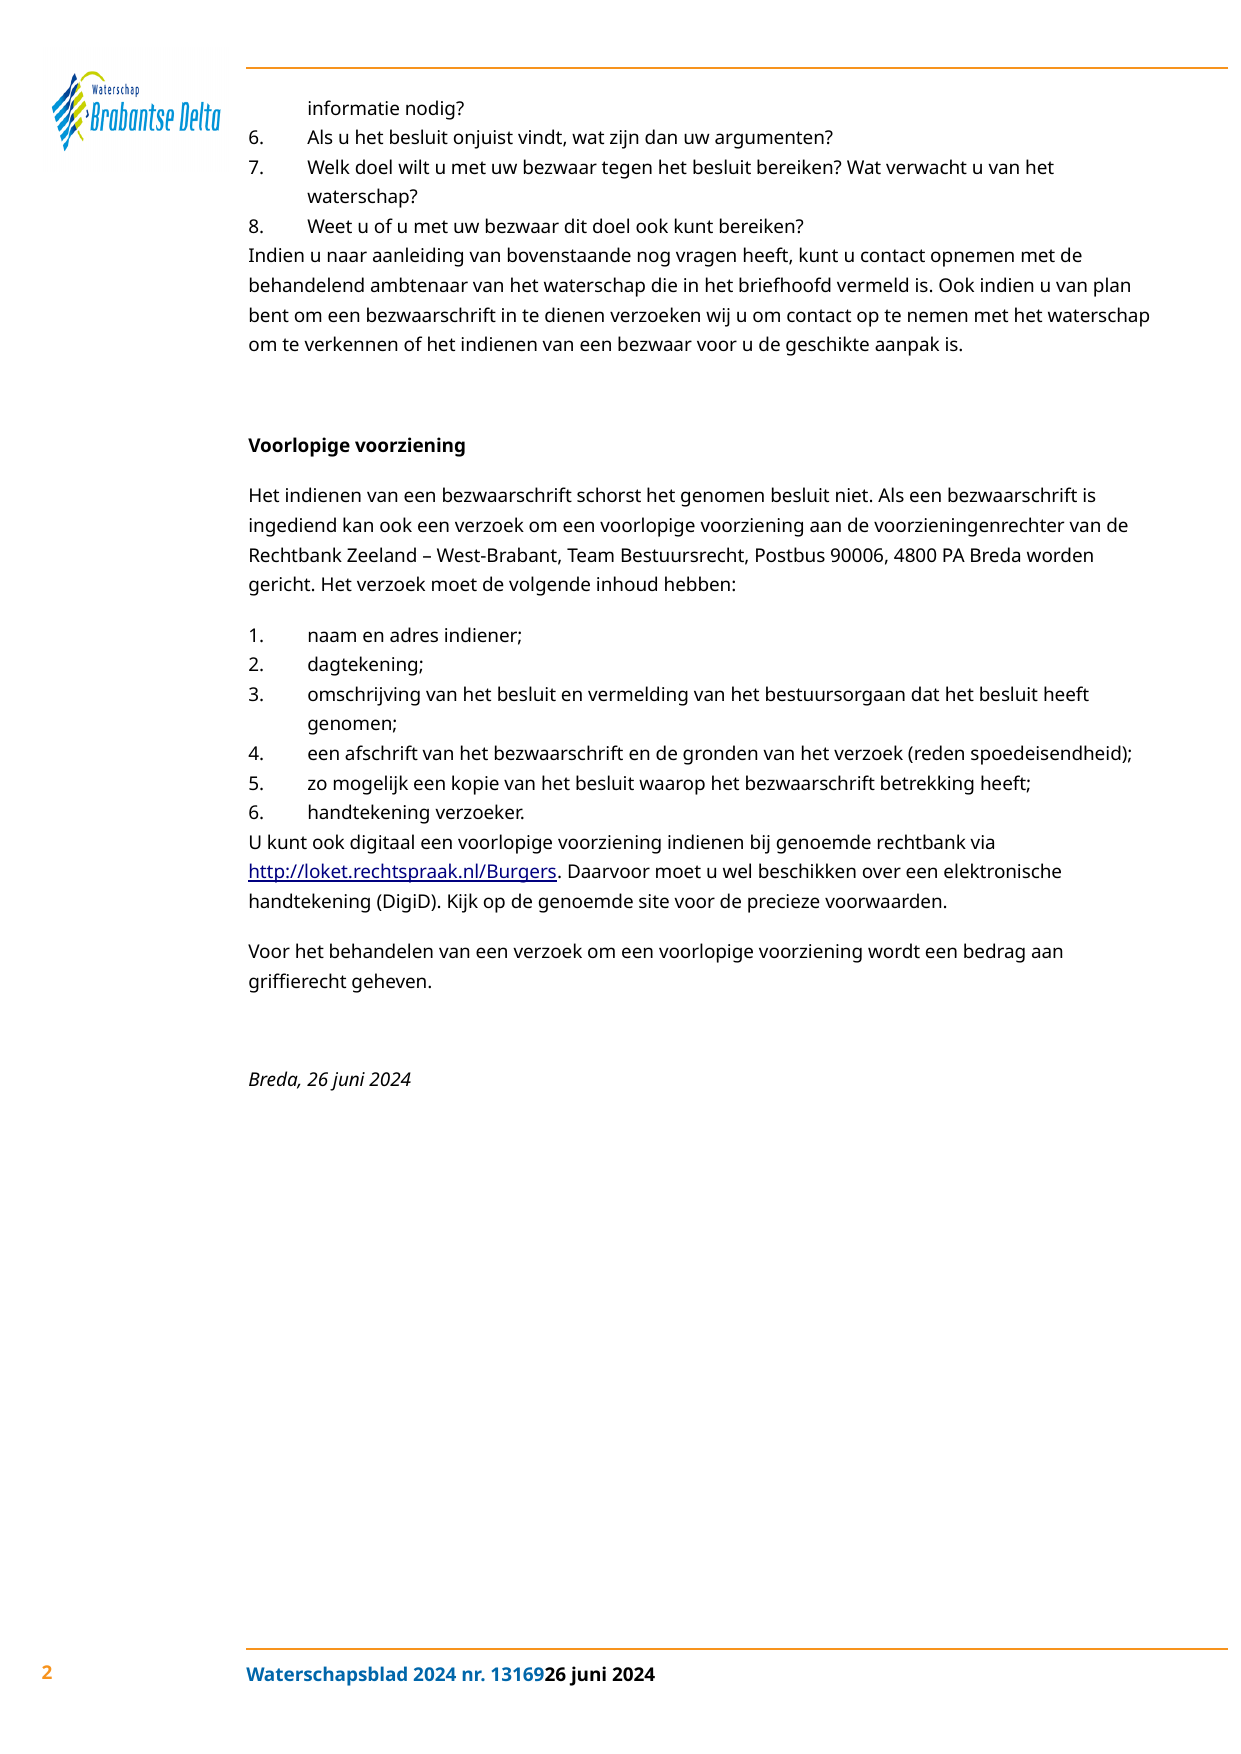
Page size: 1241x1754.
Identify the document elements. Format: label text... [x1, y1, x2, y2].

list Welk doel wilt u met uw bezwaar tegen het besluit bereiken? Wat verwacht u van het waterschap? [248, 154, 1152, 209]
text Breda, 26 juni 2024 [248, 1066, 1152, 1092]
list Als u het besluit onjuist vindt, wat zijn dan uw argumenten? [248, 124, 1152, 150]
list dagtekening; [248, 651, 1152, 677]
picture [41, 47, 231, 172]
list informatie nodig? [248, 95, 1152, 121]
text U kunt ook digitaal een voorlopige voorziening indienen bij genoemde rechtbank via http://loket.rechtspraak.nl/Burgers. Daarvoor moet u wel beschikken over een elektronische handtekening (DigiD). Kijk op de genoemde site voor de precieze voorwaarden. [248, 829, 1152, 914]
text Voorlopige voorziening [248, 432, 1152, 458]
list handtekening verzoeker. [248, 799, 1152, 825]
list een afschrift van het bezwaarschrift en de gronden van het verzoek (reden spoedeisendheid); [248, 740, 1152, 766]
text Indien u naar aanleiding van bovenstaande nog vragen heeft, kunt u contact opnemen met de behandelend ambtenaar van het waterschap die in het briefhoofd vermeld is. Ook indien u van plan bent om een bezwaarschrift in te dienen verzoeken wij u om contact op te nemen met het waterschap om te verkennen of het indienen van een bezwaar voor u de geschikte aanpak is. [248, 243, 1152, 357]
list naam en adres indiener; [248, 622, 1152, 648]
list Weet u of u met uw bezwaar dit doel ook kunt bereiken? [248, 213, 1152, 239]
text Voor het behandelen van een verzoek om een voorlopige voorziening wordt een bedrag aan griffierecht geheven. [248, 938, 1152, 994]
list zo mogelijk een kopie van het besluit waarop het bezwaarschrift betrekking heeft; [248, 770, 1152, 796]
list omschrijving van het besluit en vermelding van het bestuursorgaan dat het besluit heeft genomen; [248, 681, 1152, 736]
text Het indienen van een bezwaarschrift schorst het genomen besluit niet. Als een bezwaarschrift is ingediend kan ook een verzoek om een voorlopige voorziening aan de voorzieningenrechter van de Rechtbank Zeeland – West-Brabant, Team Bestuursrecht, Postbus 90006, 4800 PA Breda worden gericht. Het verzoek moet de volgende inhoud hebben: [248, 483, 1152, 597]
